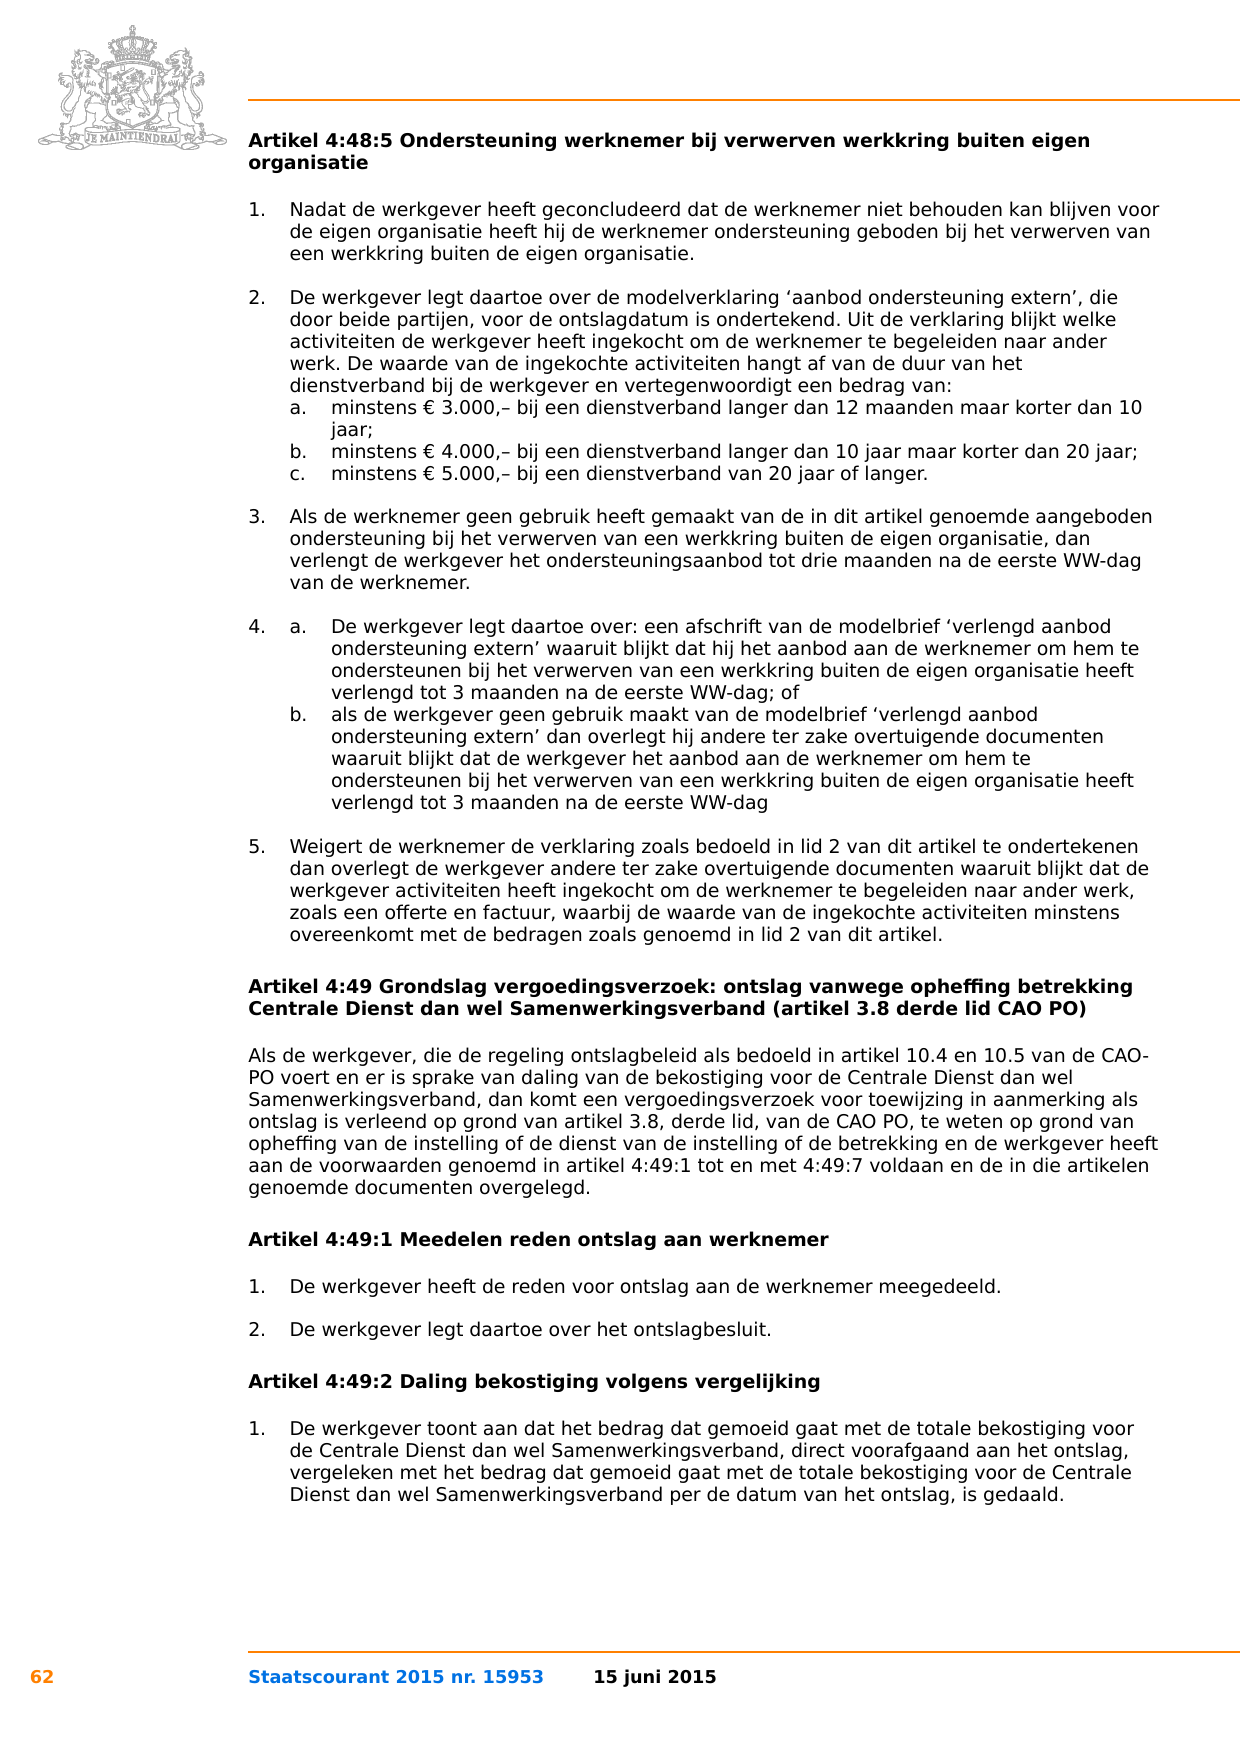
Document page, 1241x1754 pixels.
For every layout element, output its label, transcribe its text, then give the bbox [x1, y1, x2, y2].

subtitle Artikel 4:49:2 Daling bekostiging volgens vergelijking [248, 1371, 1163, 1393]
text a. minstens € 3.000,– bij een dienstverband langer dan 12 maanden maar korter dan 10 jaar; [289, 397, 1163, 441]
text b. minstens € 4.000,– bij een dienstverband langer dan 10 jaar maar korter dan 20 jaar; [289, 441, 1163, 462]
text 2. De werkgever legt daartoe over de modelverklaring ‘aanbod ondersteuning extern’, die door beide partijen, voor de ontslagdatum is ondertekend. Uit de verklaring blijkt welke activiteiten de werkgever heeft ingekocht om de werknemer te begeleiden naar ander werk. De waarde van de ingekochte activiteiten hangt af van de duur van het dienstverband bij de werkgever en vertegenwoordigt een bedrag van: [248, 287, 1163, 397]
text c. minstens € 5.000,– bij een dienstverband van 20 jaar of langer. [289, 462, 1163, 484]
text 1. Nadat de werkgever heeft geconcludeerd dat de werknemer niet behouden kan blijven voor de eigen organisatie heeft hij de werknemer ondersteuning geboden bij het verwerven van een werkkring buiten de eigen organisatie. [248, 199, 1163, 265]
text b. als de werkgever geen gebruik maakt van de modelbrief ‘verlengd aanbod ondersteuning extern’ dan overlegt hij andere ter zake overtuigende documenten waaruit blijkt dat de werkgever het aanbod aan de werknemer om hem te ondersteunen bij het verwerven van een werkkring buiten de eigen organisatie heeft verlengd tot 3 maanden na de eerste WW-dag [289, 704, 1163, 814]
subtitle Artikel 4:49 Grondslag vergoedingsverzoek: ontslag vanwege opheffing betrekking Centrale Dienst dan wel Samenwerkingsverband (artikel 3.8 derde lid CAO PO) [248, 976, 1163, 1020]
text Als de werkgever, die de regeling ontslagbeleid als bedoeld in artikel 10.4 en 10.5 van de CAO-PO voert en er is sprake van daling van de bekostiging voor de Centrale Dienst dan wel Samenwerkingsverband, dan komt een vergoedingsverzoek voor toewijzing in aanmerking als ontslag is verleend op grond van artikel 3.8, derde lid, van de CAO PO, te weten op grond van opheffing van de instelling of de dienst van de instelling of de betrekking en de werkgever heeft aan de voorwaarden genoemd in artikel 4:49:1 tot en met 4:49:7 voldaan en de in die artikelen genoemde documenten overgelegd. [248, 1045, 1163, 1198]
subtitle Artikel 4:49:1 Meedelen reden ontslag aan werknemer [248, 1228, 1163, 1251]
text 1. De werkgever heeft de reden voor ontslag aan de werknemer meegedeeld. [248, 1276, 1163, 1297]
text 3. Als de werknemer geen gebruik heeft gemaakt van de in dit artikel genoemde aangeboden ondersteuning bij het verwerven van een werkkring buiten de eigen organisatie, dan verlengt de werkgever het ondersteuningsaanbod tot drie maanden na de eerste WW-dag van de werknemer. [248, 506, 1163, 594]
text 2. De werkgever legt daartoe over het ontslagbesluit. [248, 1319, 1163, 1341]
text 4. a. De werkgever legt daartoe over: een afschrift van de modelbrief ‘verlengd aanbod ondersteuning extern’ waaruit blijkt dat hij het aanbod aan de werknemer om hem te ondersteunen bij het verwerven van een werkkring buiten de eigen organisatie heeft verlengd tot 3 maanden na de eerste WW-dag; of [248, 616, 1163, 704]
text 1. De werkgever toont aan dat het bedrag dat gemoeid gaat met de totale bekostiging voor de Centrale Dienst dan wel Samenwerkingsverband, direct voorafgaand aan het ontslag, vergeleken met het bedrag dat gemoeid gaat met de totale bekostiging voor de Centrale Dienst dan wel Samenwerkingsverband per de datum van het ontslag, is gedaald. [248, 1418, 1163, 1506]
text 5. Weigert de werknemer de verklaring zoals bedoeld in lid 2 van dit artikel te ondertekenen dan overlegt de werkgever andere ter zake overtuigende documenten waaruit blijkt dat de werkgever activiteiten heeft ingekocht om de werknemer te begeleiden naar ander werk, zoals een offerte en factuur, waarbij de waarde van de ingekochte activiteiten minstens overeenkomt met de bedragen zoals genoemd in lid 2 van dit artikel. [248, 836, 1163, 946]
picture [38, 25, 227, 150]
subtitle Artikel 4:48:5 Ondersteuning werknemer bij verwerven werkkring buiten eigen organisatie [248, 130, 1163, 174]
